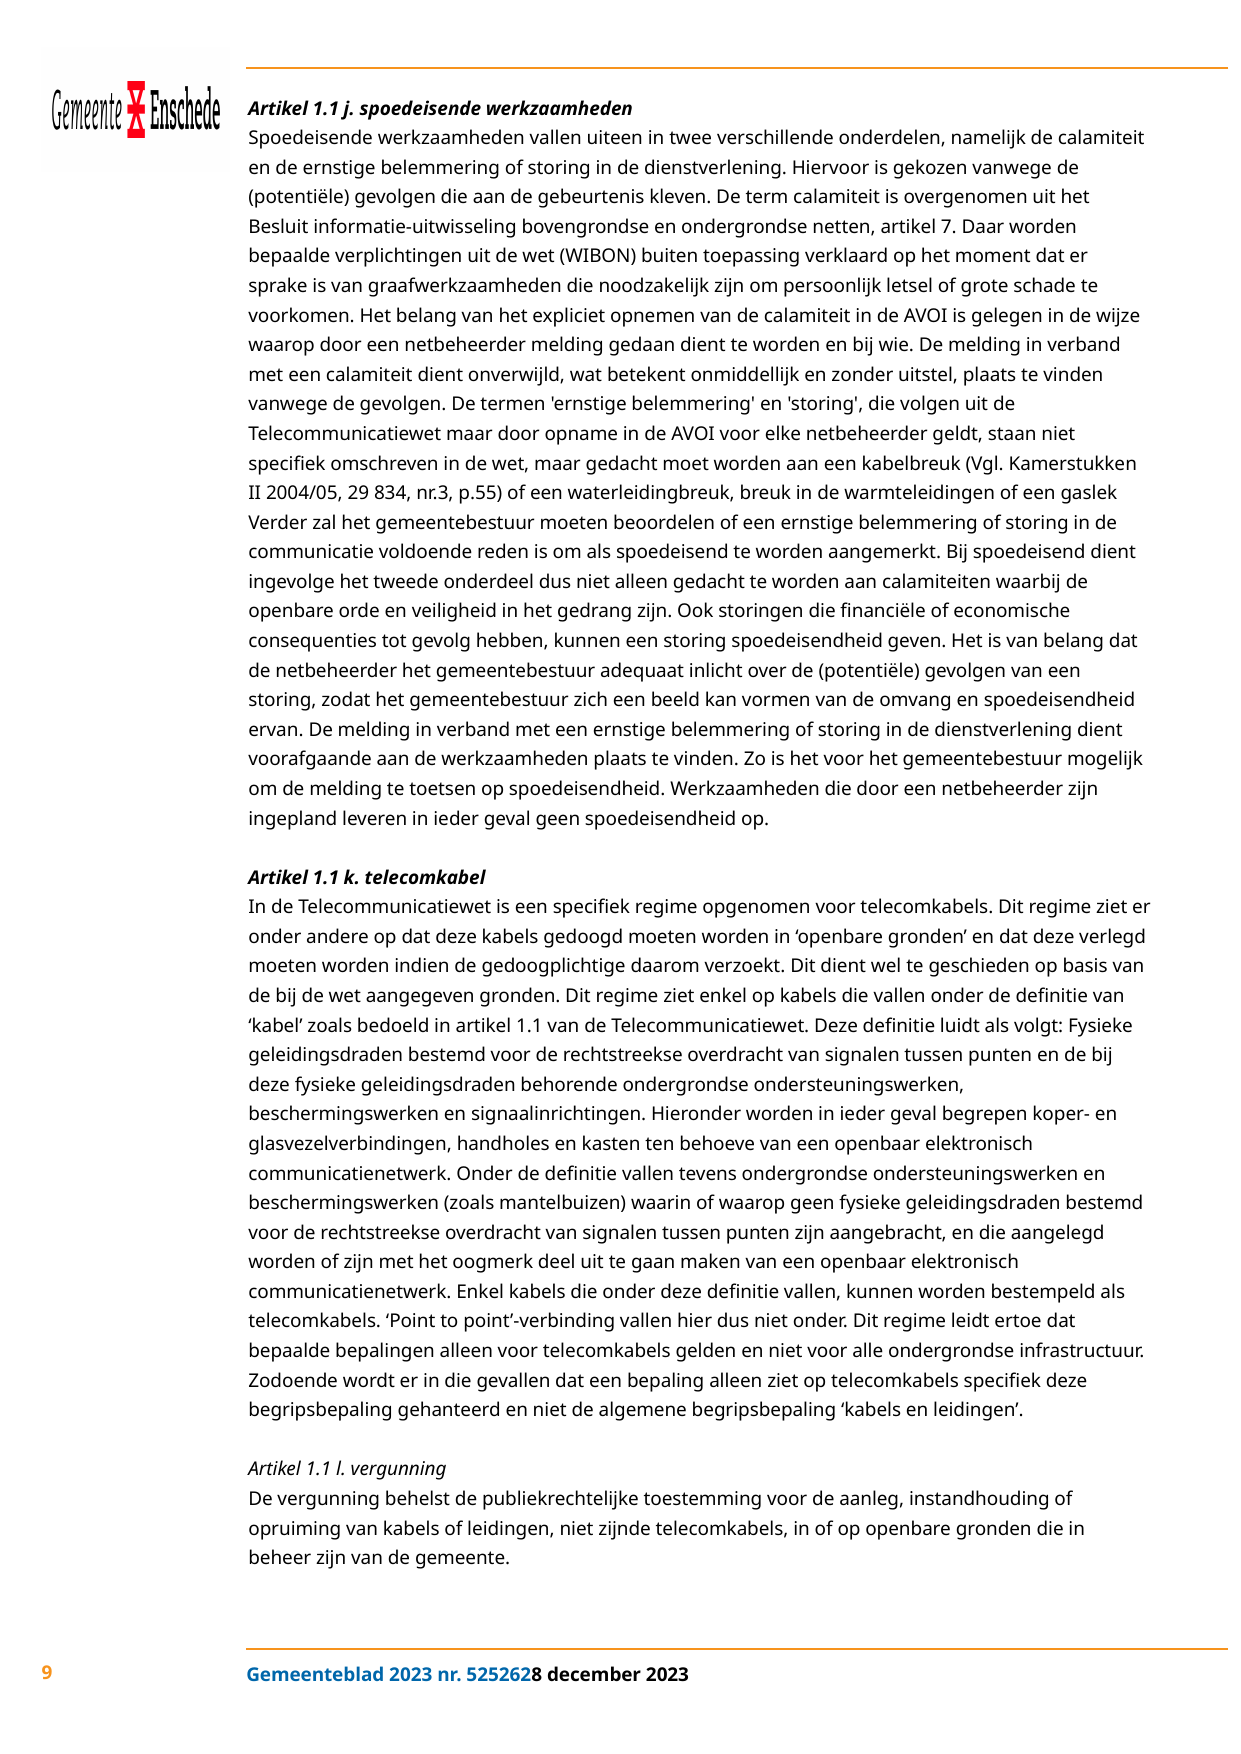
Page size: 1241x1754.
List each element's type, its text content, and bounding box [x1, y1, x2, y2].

text Artikel 1.1 k. telecomkabel [248, 864, 1152, 890]
text Artikel 1.1 l. vergunning [248, 1456, 1152, 1481]
text Spoedeisende werkzaamheden vallen uiteen in twee verschillende onderdelen, namelijk de calamiteit en de ernstige belemmering of storing in de dienstverlening. Hiervoor is gekozen vanwege de (potentiële) gevolgen die aan de gebeurtenis kleven. De term calamiteit is overgenomen uit het Besluit informatie-uitwisseling bovengrondse en ondergrondse netten, artikel 7. Daar worden bepaalde verplichtingen uit de wet (WIBON) buiten toepassing verklaard op het moment dat er sprake is van graafwerkzaamheden die noodzakelijk zijn om persoonlijk letsel of grote schade te voorkomen. Het belang van het expliciet opnemen van de calamiteit in de AVOI is gelegen in de wijze waarop door een netbeheerder melding gedaan dient te worden en bij wie. De melding in verband met een calamiteit dient onverwijld, wat betekent onmiddellijk en zonder uitstel, plaats te vinden vanwege de gevolgen. De termen 'ernstige belemmering' en 'storing', die volgen uit de Telecommunicatiewet maar door opname in de AVOI voor elke netbeheerder geldt, staan niet specifiek omschreven in de wet, maar gedacht moet worden aan een kabelbreuk (Vgl. Kamerstukken II 2004/05, 29 834, nr.3, p.55) of een waterleidingbreuk, breuk in de warmteleidingen of een gaslek Verder zal het gemeentebestuur moeten beoordelen of een ernstige belemmering of storing in de communicatie voldoende reden is om als spoedeisend te worden aangemerkt. Bij spoedeisend dient ingevolge het tweede onderdeel dus niet alleen gedacht te worden aan calamiteiten waarbij de openbare orde en veiligheid in het gedrang zijn. Ook storingen die financiële of economische consequenties tot gevolg hebben, kunnen een storing spoedeisendheid geven. Het is van belang dat de netbeheerder het gemeentebestuur adequaat inlicht over de (potentiële) gevolgen van een storing, zodat het gemeentebestuur zich een beeld kan vormen van de omvang en spoedeisendheid ervan. De melding in verband met een ernstige belemmering of storing in de dienstverlening dient voorafgaande aan de werkzaamheden plaats te vinden. Zo is het voor het gemeentebestuur mogelijk om de melding te toetsen op spoedeisendheid. Werkzaamheden die door een netbeheerder zijn ingepland leveren in ieder geval geen spoedeisendheid op. [248, 124, 1152, 831]
text In de Telecommunicatiewet is een specifiek regime opgenomen voor telecomkabels. Dit regime ziet er onder andere op dat deze kabels gedoogd moeten worden in ‘openbare gronden’ en dat deze verlegd moeten worden indien de gedoogplichtige daarom verzoekt. Dit dient wel te geschieden op basis van de bij de wet aangegeven gronden. Dit regime ziet enkel op kabels die vallen onder de definitie van ‘kabel’ zoals bedoeld in artikel 1.1 van de Telecommunicatiewet. Deze definitie luidt als volgt: Fysieke geleidingsdraden bestemd voor de rechtstreekse overdracht van signalen tussen punten en de bij deze fysieke geleidingsdraden behorende ondergrondse ondersteuningswerken, beschermingswerken en signaalinrichtingen. Hieronder worden in ieder geval begrepen koper- en glasvezelverbindingen, handholes en kasten ten behoeve van een openbaar elektronisch communicatienetwerk. Onder de definitie vallen tevens ondergrondse ondersteuningswerken en beschermingswerken (zoals mantelbuizen) waarin of waarop geen fysieke geleidingsdraden bestemd voor de rechtstreekse overdracht van signalen tussen punten zijn aangebracht, en die aangelegd worden of zijn met het oogmerk deel uit te gaan maken van een openbaar elektronisch communicatienetwerk. Enkel kabels die onder deze definitie vallen, kunnen worden bestempeld als telecomkabels. ‘Point to point’-verbinding vallen hier dus niet onder. Dit regime leidt ertoe dat bepaalde bepalingen alleen voor telecomkabels gelden en niet voor alle ondergrondse infrastructuur. Zodoende wordt er in die gevallen dat een bepaling alleen ziet op telecomkabels specifiek deze begripsbepaling gehanteerd en niet de algemene begripsbepaling ‘kabels en leidingen’. [248, 893, 1152, 1422]
text Artikel 1.1 j. spoedeisende werkzaamheden [248, 95, 1152, 121]
text De vergunning behelst de publiekrechtelijke toestemming voor de aanleg, instandhouding of opruiming van kabels of leidingen, niet zijnde telecomkabels, in of op openbare gronden die in beheer zijn van de gemeente. [248, 1485, 1152, 1570]
picture [41, 47, 231, 172]
